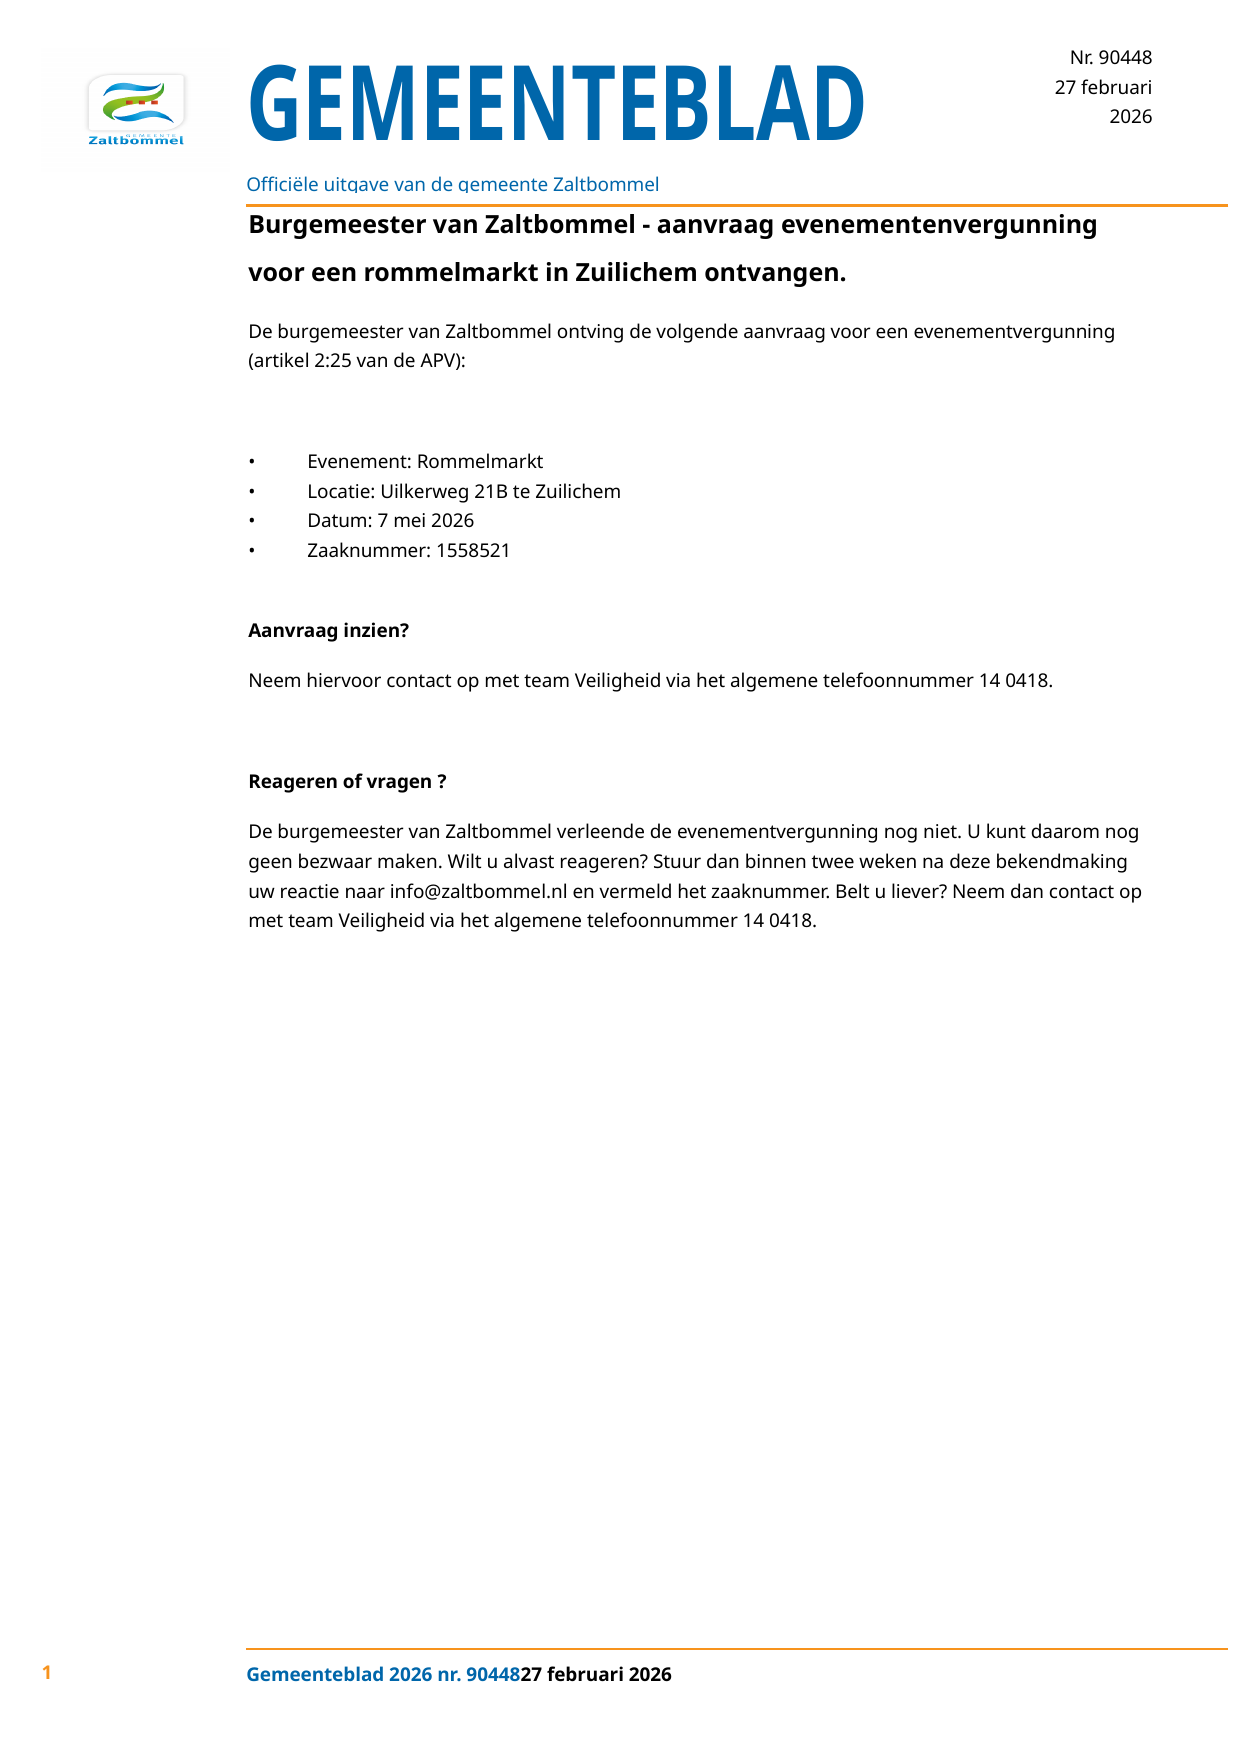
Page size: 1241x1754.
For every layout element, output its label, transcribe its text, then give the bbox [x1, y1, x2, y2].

text De burgemeester van Zaltbommel ontving de volgende aanvraag voor een evenementvergunning (artikel 2:25 van de APV): [248, 318, 1152, 373]
text Burgemeester van Zaltbommel - aanvraag evenementenvergunning voor een rommelmarkt in Zuilichem ontvangen. [248, 207, 1152, 288]
picture [41, 47, 231, 172]
list Locatie: Uilkerweg 21B te Zuilichem [248, 478, 1152, 504]
list Datum: 7 mei 2026 [248, 507, 1152, 533]
text Aanvraag inzien? [248, 617, 1152, 643]
list Evenement: Rommelmarkt [248, 448, 1152, 474]
text Reageren of vragen ? [248, 768, 1152, 794]
list Zaaknummer: 1558521 [248, 537, 1152, 563]
text De burgemeester van Zaltbommel verleende de evenementvergunning nog niet. U kunt daarom nog geen bezwaar maken. Wilt u alvast reageren? Stuur dan binnen twee weken na deze bekendmaking uw reactie naar info@zaltbommel.nl en vermeld het zaaknummer. Belt u liever? Neem dan contact op met team Veiligheid via het algemene telefoonnummer 14 0418. [248, 819, 1152, 933]
text Neem hiervoor contact op met team Veiligheid via het algemene telefoonnummer 14 0418. [248, 667, 1152, 693]
